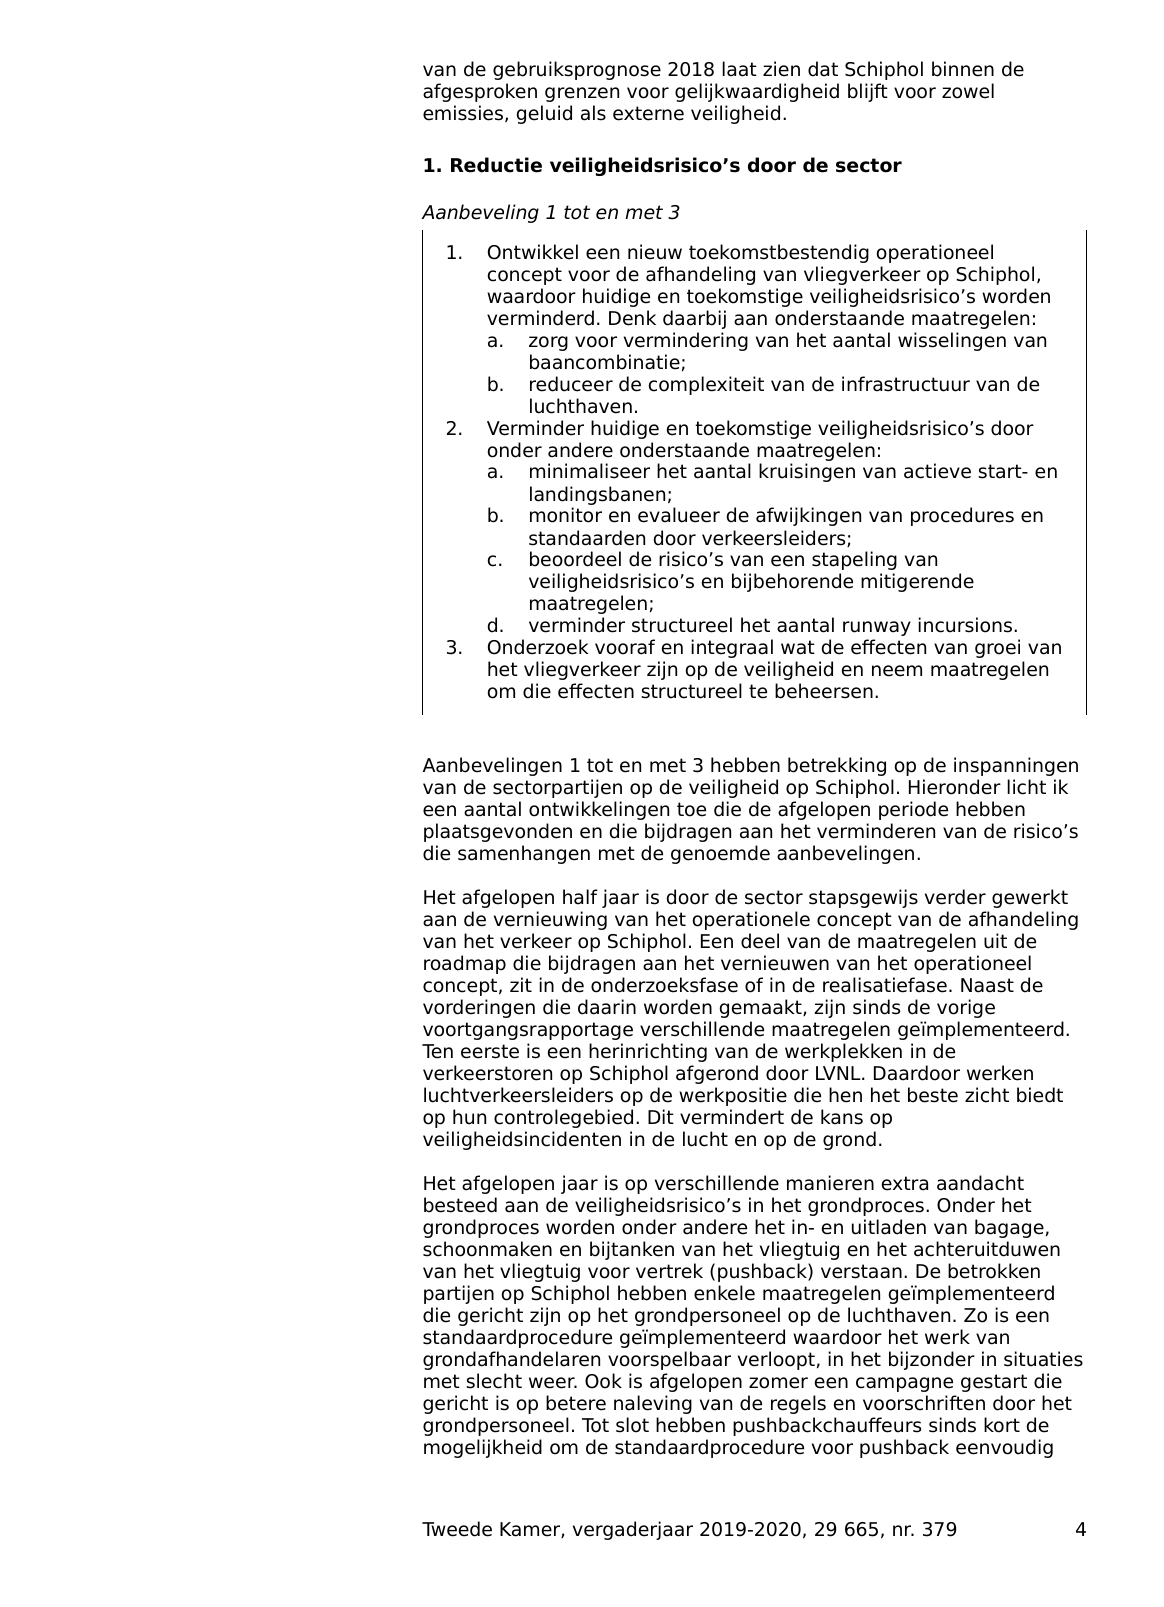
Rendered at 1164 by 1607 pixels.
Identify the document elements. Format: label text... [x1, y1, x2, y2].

text Het afgelopen half jaar is door de sector stapsgewijs verder gewerkt aan de vernieuwing van het operationele concept van de afhandeling van het verkeer op Schiphol. Een deel van de maatregelen uit de roadmap die bijdragen aan het vernieuwen van het operationeel concept, zit in de onderzoeksfase of in de realisatiefase. Naast de vorderingen die daarin worden gemaakt, zijn sinds de vorige voortgangsrapportage verschillende maatregelen geïmplementeerd. [422, 887, 1087, 1041]
table_header 1. Ontwikkel een nieuw toekomstbestendig operationeel concept voor de afhandeling van vliegverkeer op Schiphol, waardoor huidige en toekomstige veiligheidsrisico’s worden verminderd. Denk daarbij aan onderstaande maatregelen: a. zorg voor vermindering van het aantal wisselingen van baancombinatie; b. reduceer de complexiteit van de infrastructuur van de luchthaven. 2. Verminder huidige en toekomstige veiligheidsrisico’s door onder andere onderstaande maatregelen: a. minimaliseer het aantal kruisingen van actieve start- en landingsbanen; b. monitor en evalueer de afwijkingen van procedures en standaarden door verkeersleiders; c. beoordeel de risico’s van een stapeling van veiligheidsrisico’s en bijbehorende mitigerende maatregelen; d. verminder structureel het aantal runway incursions. 3. Onderzoek vooraf en integraal wat de effecten van groei van het vliegverkeer zijn op de veiligheid en neem maatregelen om die effecten structureel te beheersen. [423, 230, 1086, 715]
text van de gebruiksprognose 2018 laat zien dat Schiphol binnen de afgesproken grenzen voor gelijkwaardigheid blijft voor zowel emissies, geluid als externe veiligheid. [422, 59, 1087, 125]
text Aanbevelingen 1 tot en met 3 hebben betrekking op de inspanningen van de sectorpartijen op de veiligheid op Schiphol. Hieronder licht ik een aantal ontwikkelingen toe die de afgelopen periode hebben plaatsgevonden en die bijdragen aan het verminderen van de risico’s die samenhangen met de genoemde aanbevelingen. [422, 755, 1087, 865]
text Ten eerste is een herinrichting van de werkplekken in de verkeerstoren op Schiphol afgerond door LVNL. Daardoor werken luchtverkeersleiders op de werkpositie die hen het beste zicht biedt op hun controlegebied. Dit vermindert de kans op veiligheidsincidenten in de lucht en op de grond. [422, 1041, 1087, 1151]
subtitle Aanbeveling 1 tot en met 3 [422, 202, 1087, 224]
subtitle 1. Reductie veiligheidsrisico’s door de sector [422, 155, 1087, 177]
text Het afgelopen jaar is op verschillende manieren extra aandacht besteed aan de veiligheidsrisico’s in het grondproces. Onder het grondproces worden onder andere het in- en uitladen van bagage, schoonmaken en bijtanken van het vliegtuig en het achteruitduwen van het vliegtuig voor vertrek (pushback) verstaan. De betrokken partijen op Schiphol hebben enkele maatregelen geïmplementeerd die gericht zijn op het grondpersoneel op de luchthaven. Zo is een standaardprocedure geïmplementeerd waardoor het werk van grondafhandelaren voorspelbaar verloopt, in het bijzonder in situaties met slecht weer. Ook is afgelopen zomer een campagne gestart die gericht is op betere naleving van de regels en voorschriften door het grondpersoneel. Tot slot hebben pushbackchauffeurs sinds kort de mogelijkheid om de standaardprocedure voor pushback eenvoudig [422, 1173, 1087, 1459]
